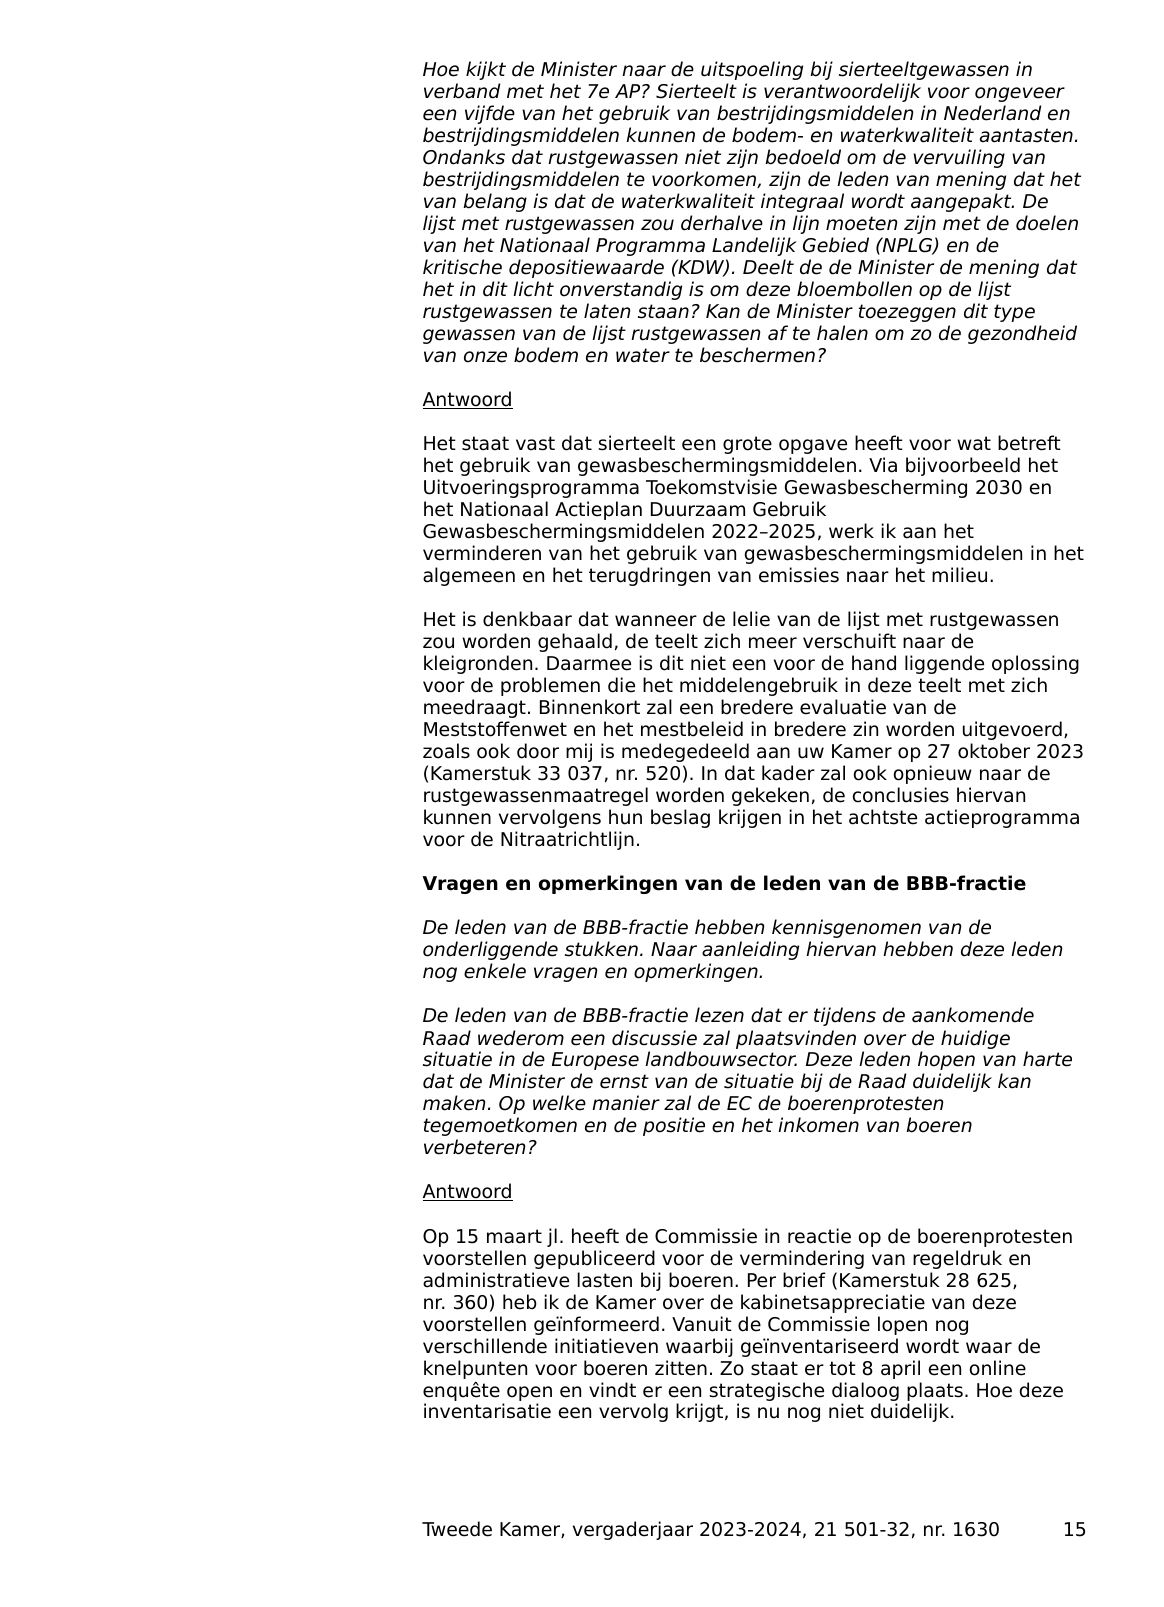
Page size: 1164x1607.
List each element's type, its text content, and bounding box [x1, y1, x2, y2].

subtitle Antwoord [422, 1181, 1087, 1203]
text De leden van de BBB-fractie lezen dat er tijdens de aankomende Raad wederom een discussie zal plaatsvinden over de huidige situatie in de Europese landbouwsector. Deze leden hopen van harte dat de Minister de ernst van de situatie bij de Raad duidelijk kan maken. Op welke manier zal de EC de boerenprotesten tegemoetkomen en de positie en het inkomen van boeren verbeteren? [422, 1005, 1087, 1159]
text Op 15 maart jl. heeft de Commissie in reactie op de boerenprotesten voorstellen gepubliceerd voor de vermindering van regeldruk en administratieve lasten bij boeren. Per brief (Kamerstuk 28 625, nr. 360) heb ik de Kamer over de kabinetsappreciatie van deze voorstellen geïnformeerd. Vanuit de Commissie lopen nog verschillende initiatieven waarbij geïnventariseerd wordt waar de knelpunten voor boeren zitten. Zo staat er tot 8 april een online enquête open en vindt er een strategische dialoog plaats. Hoe deze inventarisatie een vervolg krijgt, is nu nog niet duidelijk. [422, 1226, 1087, 1423]
subtitle Vragen en opmerkingen van de leden van de BBB-fractie [422, 873, 1087, 895]
text De leden van de BBB-fractie hebben kennisgenomen van de onderliggende stukken. Naar aanleiding hiervan hebben deze leden nog enkele vragen en opmerkingen. [422, 917, 1087, 983]
text Hoe kijkt de Minister naar de uitspoeling bij sierteeltgewassen in verband met het 7e AP? Sierteelt is verantwoordelijk voor ongeveer een vijfde van het gebruik van bestrijdingsmiddelen in Nederland en bestrijdingsmiddelen kunnen de bodem- en waterkwaliteit aantasten. Ondanks dat rustgewassen niet zijn bedoeld om de vervuiling van bestrijdingsmiddelen te voorkomen, zijn de leden van mening dat het van belang is dat de waterkwaliteit integraal wordt aangepakt. De lijst met rustgewassen zou derhalve in lijn moeten zijn met de doelen van het Nationaal Programma Landelijk Gebied (NPLG) en de kritische depositiewaarde (KDW). Deelt de de Minister de mening dat het in dit licht onverstandig is om deze bloembollen op de lijst rustgewassen te laten staan? Kan de Minister toezeggen dit type gewassen van de lijst rustgewassen af te halen om zo de gezondheid van onze bodem en water te beschermen? [422, 59, 1087, 367]
text Het staat vast dat sierteelt een grote opgave heeft voor wat betreft het gebruik van gewasbeschermingsmiddelen. Via bijvoorbeeld het Uitvoeringsprogramma Toekomstvisie Gewasbescherming 2030 en het Nationaal Actieplan Duurzaam Gebruik Gewasbeschermingsmiddelen 2022–2025, werk ik aan het verminderen van het gebruik van gewasbeschermingsmiddelen in het algemeen en het terugdringen van emissies naar het milieu. [422, 433, 1087, 587]
text Het is denkbaar dat wanneer de lelie van de lijst met rustgewassen zou worden gehaald, de teelt zich meer verschuift naar de kleigronden. Daarmee is dit niet een voor de hand liggende oplossing voor de problemen die het middelengebruik in deze teelt met zich meedraagt. Binnenkort zal een bredere evaluatie van de Meststoffenwet en het mestbeleid in bredere zin worden uitgevoerd, zoals ook door mij is medegedeeld aan uw Kamer op 27 oktober 2023 (Kamerstuk 33 037, nr. 520). In dat kader zal ook opnieuw naar de rustgewassenmaatregel worden gekeken, de conclusies hiervan kunnen vervolgens hun beslag krijgen in het achtste actieprogramma voor de Nitraatrichtlijn. [422, 609, 1087, 851]
subtitle Antwoord [422, 389, 1087, 411]
